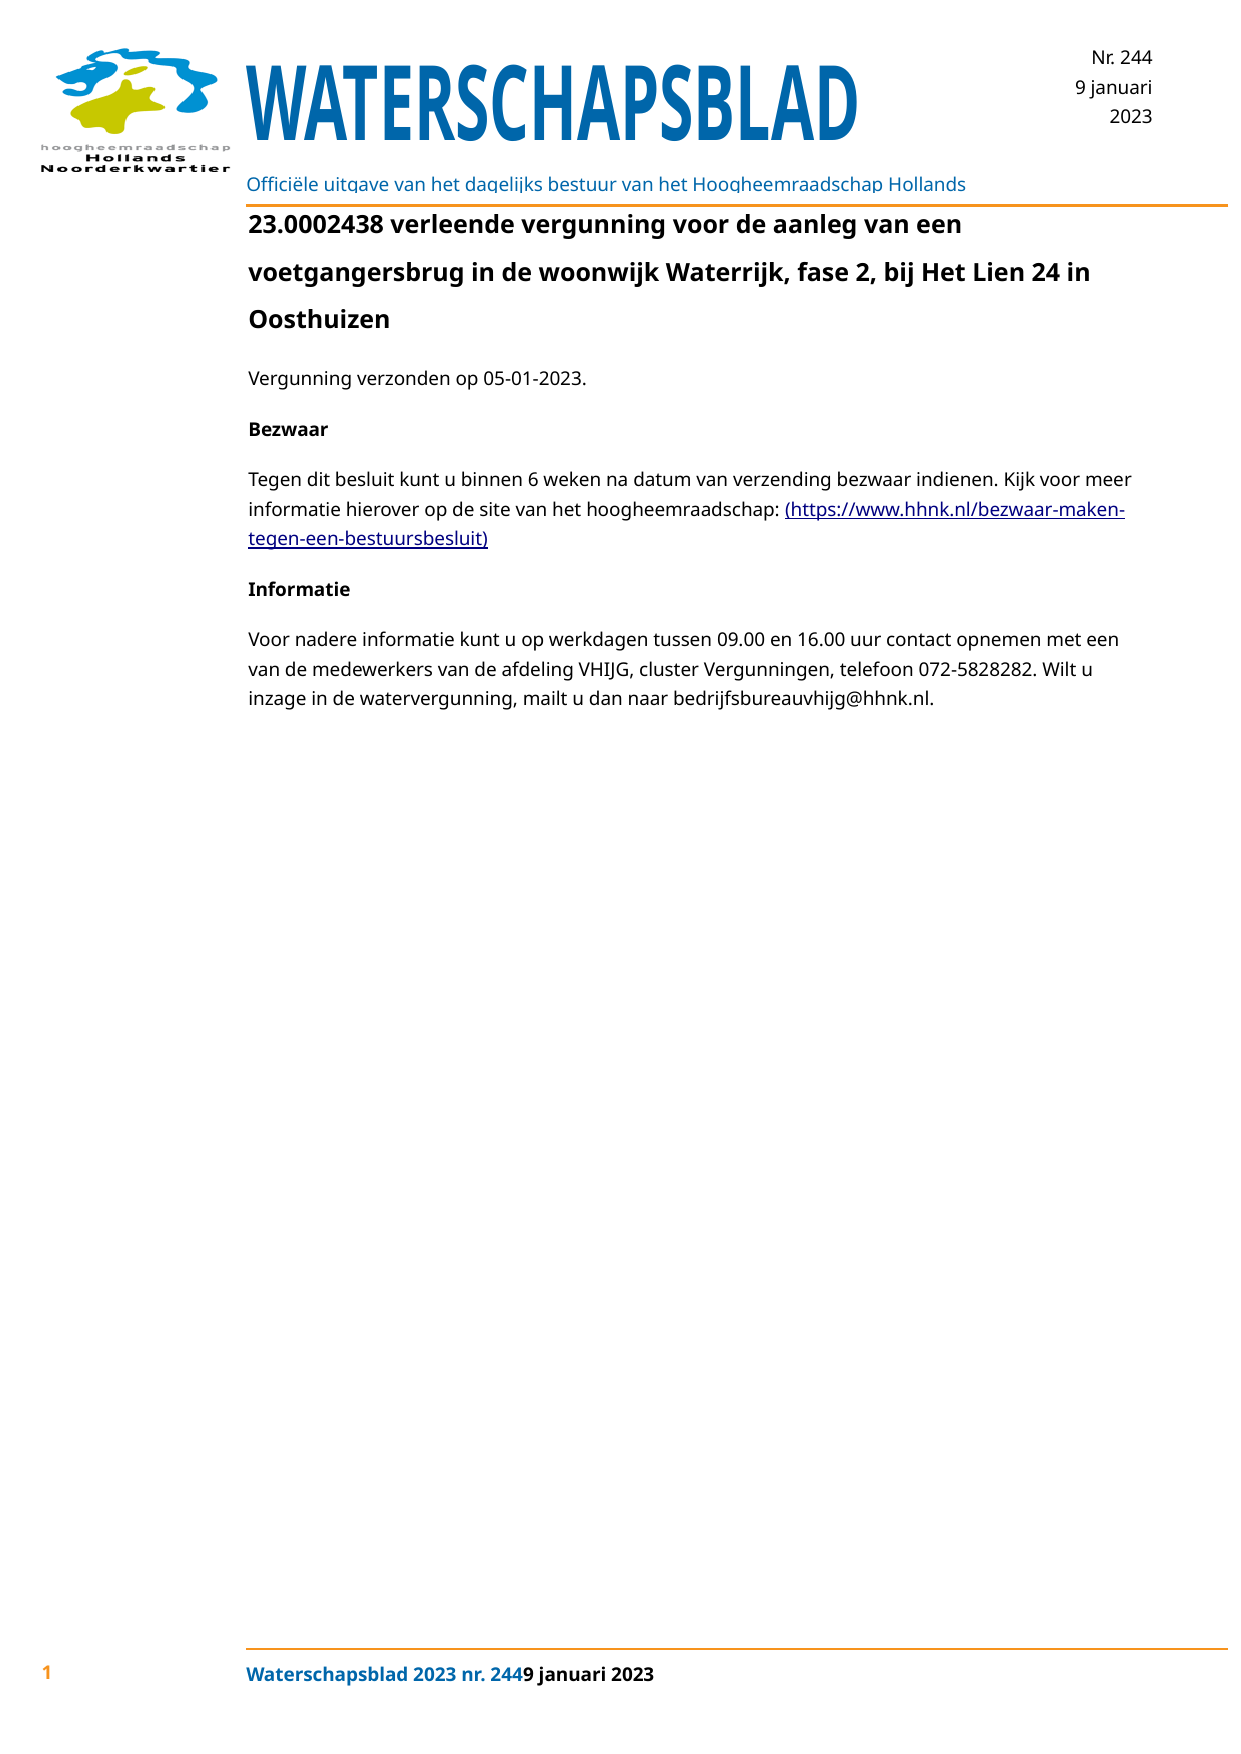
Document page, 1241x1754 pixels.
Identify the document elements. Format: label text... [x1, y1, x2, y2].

text 23.0002438 verleende vergunning voor de aanleg van een voetgangersbrug in de woonwijk Waterrijk, fase 2, bij Het Lien 24 in Oosthuizen [248, 207, 1152, 336]
text Tegen dit besluit kunt u binnen 6 weken na datum van verzending bezwaar indienen. Kijk voor meer informatie hierover op de site van het hoogheemraadschap: (https://www.hhnk.nl/bezwaar-maken-tegen-een-bestuursbesluit) [248, 466, 1152, 551]
text Bezwaar [248, 416, 1152, 442]
text Vergunning verzonden op 05-01-2023. [248, 366, 1152, 391]
text Voor nadere informatie kunt u op werkdagen tussen 09.00 en 16.00 uur contact opnemen met een van de medewerkers van de afdeling VHIJG, cluster Vergunningen, telefoon 072-5828282. Wilt u inzage in de watervergunning, mailt u dan naar bedrijfsbureauvhijg@hhnk.nl. [248, 626, 1152, 711]
text Informatie [248, 576, 1152, 602]
picture [41, 47, 231, 172]
